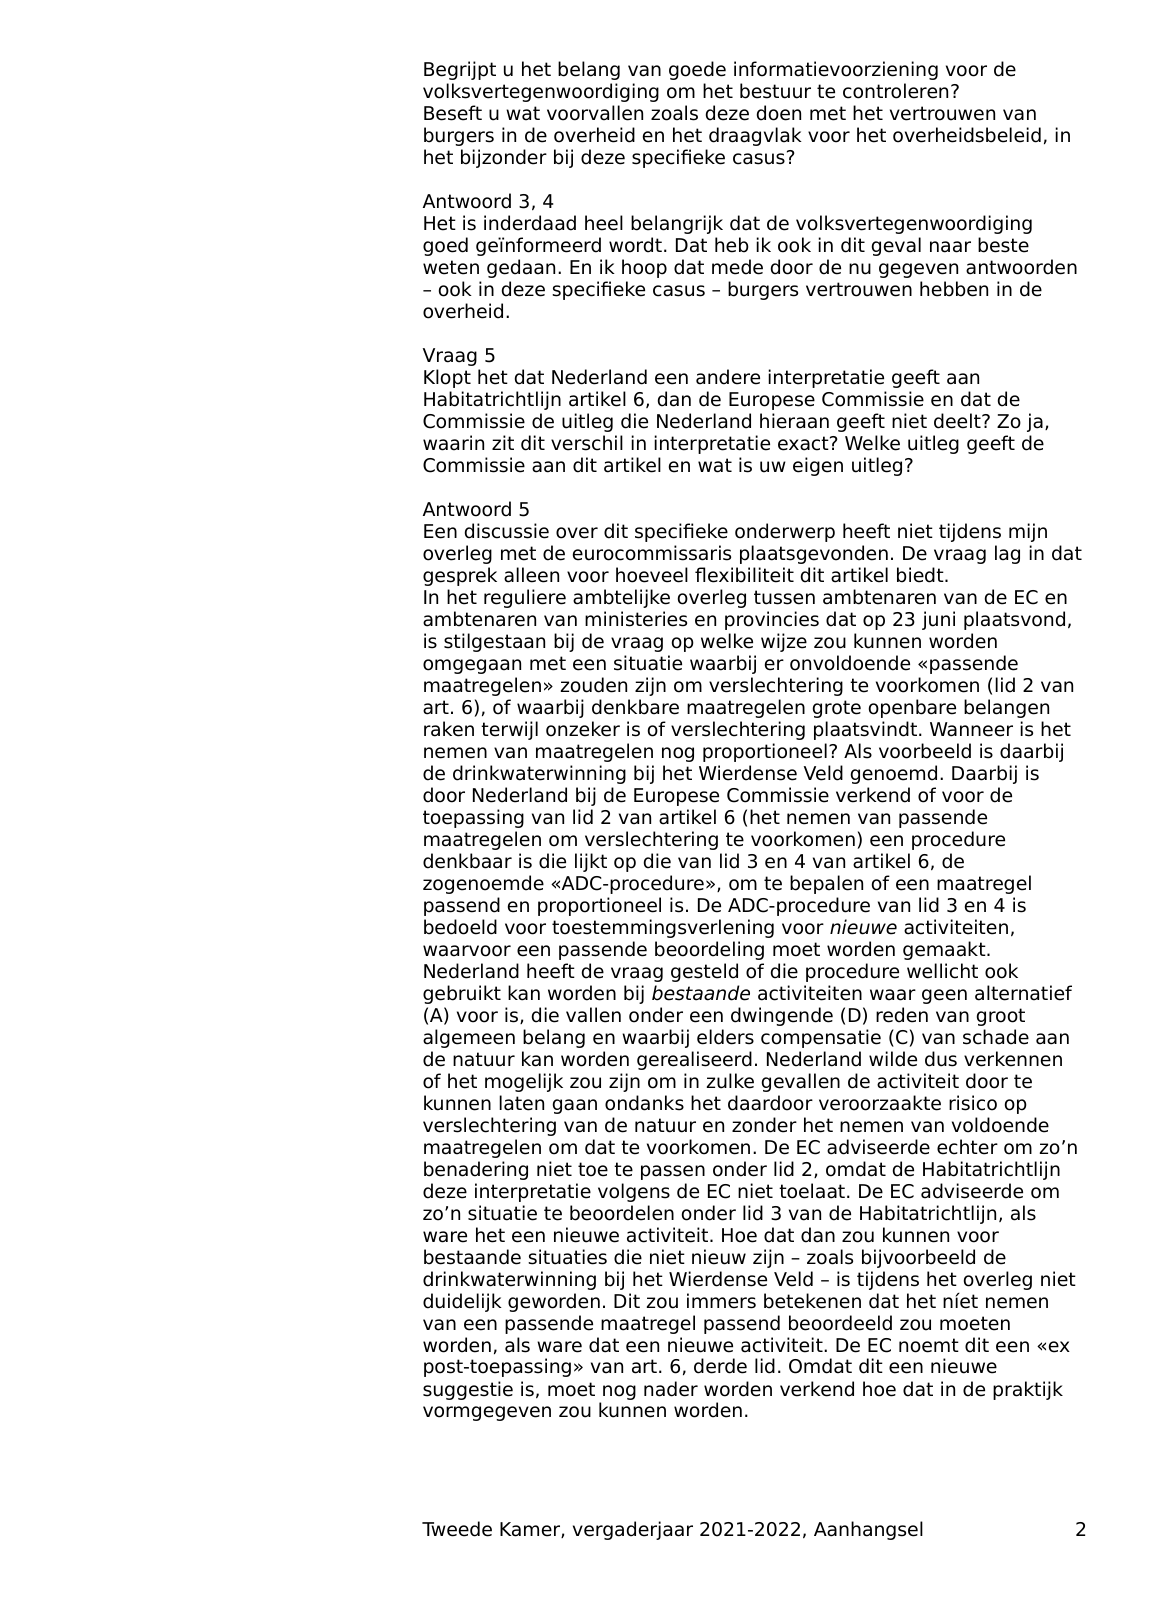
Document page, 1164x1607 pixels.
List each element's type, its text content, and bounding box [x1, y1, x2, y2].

text Begrijpt u het belang van goede informatievoorziening voor de volksvertegenwoordiging om het bestuur te controleren? [422, 59, 1087, 103]
text Een discussie over dit specifieke onderwerp heeft niet tijdens mijn overleg met de eurocommissaris plaatsgevonden. De vraag lag in dat gesprek alleen voor hoeveel flexibiliteit dit artikel biedt. [422, 521, 1087, 587]
text Het is inderdaad heel belangrijk dat de volksvertegenwoordiging goed geïnformeerd wordt. Dat heb ik ook in dit geval naar beste weten gedaan. En ik hoop dat mede door de nu gegeven antwoorden – ook in deze specifieke casus – burgers vertrouwen hebben in de overheid. [422, 213, 1087, 323]
text Antwoord 5 [422, 499, 1087, 521]
text In het reguliere ambtelijke overleg tussen ambtenaren van de EC en ambtenaren van ministeries en provincies dat op 23 juni plaatsvond, is stilgestaan bij de vraag op welke wijze zou kunnen worden omgegaan met een situatie waarbij er onvoldoende «passende maatregelen» zouden zijn om verslechtering te voorkomen (lid 2 van art. 6), of waarbij denkbare maatregelen grote openbare belangen raken terwijl onzeker is of verslechtering plaatsvindt. Wanneer is het nemen van maatregelen nog proportioneel? Als voorbeeld is daarbij de drinkwaterwinning bij het Wierdense Veld genoemd. Daarbij is door Nederland bij de Europese Commissie verkend of voor de toepassing van lid 2 van artikel 6 (het nemen van passende maatregelen om verslechtering te voorkomen) een procedure denkbaar is die lijkt op die van lid 3 en 4 van artikel 6, de zogenoemde «ADC-procedure», om te bepalen of een maatregel passend en proportioneel is. De ADC-procedure van lid 3 en 4 is bedoeld voor toestemmingsverlening voor nieuwe activiteiten, waarvoor een passende beoordeling moet worden gemaakt. Nederland heeft de vraag gesteld of die procedure wellicht ook gebruikt kan worden bij bestaande activiteiten waar geen alternatief (A) voor is, die vallen onder een dwingende (D) reden van groot algemeen belang en waarbij elders compensatie (C) van schade aan de natuur kan worden gerealiseerd. Nederland wilde dus verkennen of het mogelijk zou zijn om in zulke gevallen de activiteit door te kunnen laten gaan ondanks het daardoor veroorzaakte risico op verslechtering van de natuur en zonder het nemen van voldoende maatregelen om dat te voorkomen. De EC adviseerde echter om zo’n benadering niet toe te passen onder lid 2, omdat de Habitatrichtlijn deze interpretatie volgens de EC niet toelaat. De EC adviseerde om zo’n situatie te beoordelen onder lid 3 van de Habitatrichtlijn, als ware het een nieuwe activiteit. Hoe dat dan zou kunnen voor bestaande situaties die niet nieuw zijn – zoals bijvoorbeeld de drinkwaterwinning bij het Wierdense Veld – is tijdens het overleg niet duidelijk geworden. Dit zou immers betekenen dat het níet nemen van een passende maatregel passend beoordeeld zou moeten worden, als ware dat een nieuwe activiteit. De EC noemt dit een «ex post-toepassing» van art. 6, derde lid. Omdat dit een nieuwe suggestie is, moet nog nader worden verkend hoe dat in de praktijk vormgegeven zou kunnen worden. [422, 587, 1087, 1422]
text Klopt het dat Nederland een andere interpretatie geeft aan Habitatrichtlijn artikel 6, dan de Europese Commissie en dat de Commissie de uitleg die Nederland hieraan geeft niet deelt? Zo ja, waarin zit dit verschil in interpretatie exact? Welke uitleg geeft de Commissie aan dit artikel en wat is uw eigen uitleg? [422, 367, 1087, 477]
text Beseft u wat voorvallen zoals deze doen met het vertrouwen van burgers in de overheid en het draagvlak voor het overheidsbeleid, in het bijzonder bij deze specifieke casus? [422, 103, 1087, 169]
text Vraag 5 [422, 345, 1087, 367]
text Antwoord 3, 4 [422, 191, 1087, 213]
